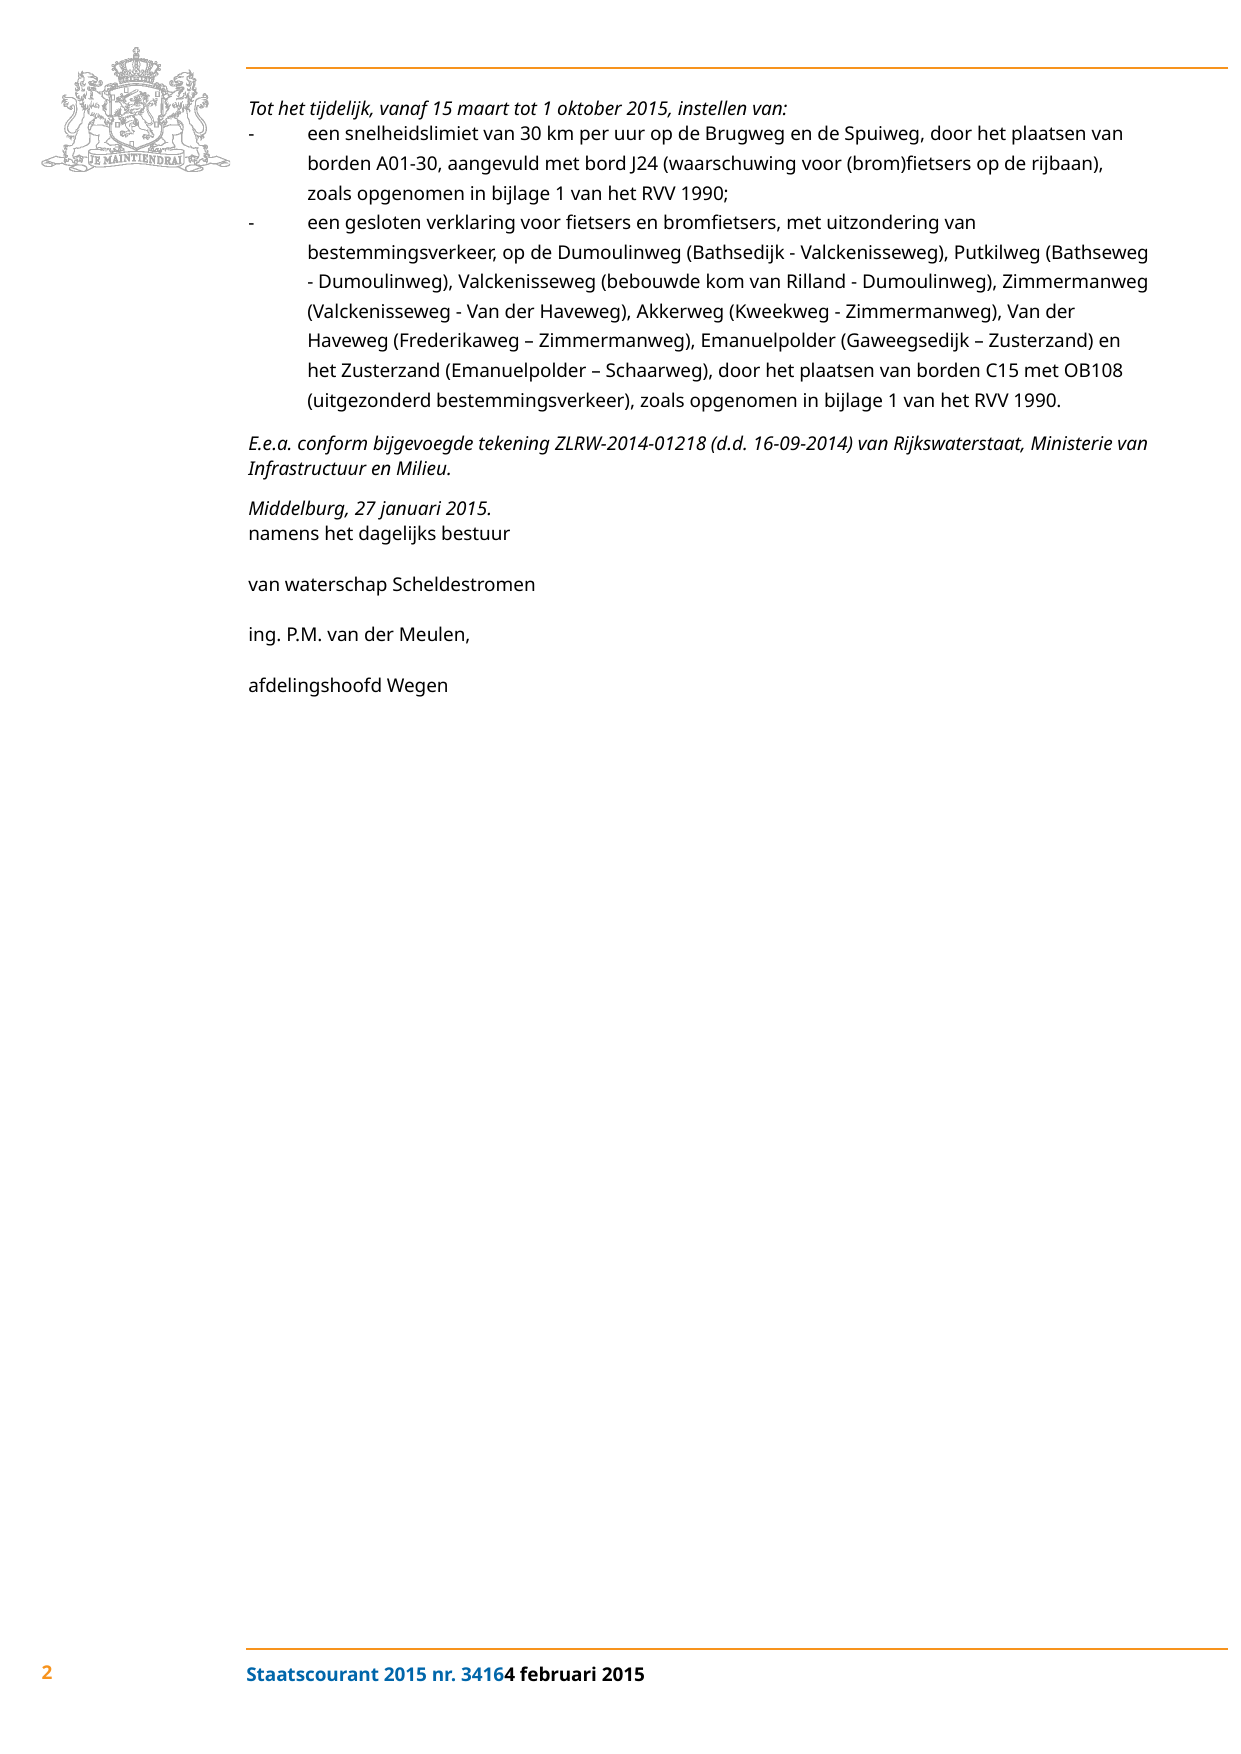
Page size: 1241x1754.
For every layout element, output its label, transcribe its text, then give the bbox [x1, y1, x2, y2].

text namens het dagelijks bestuur [248, 521, 1152, 546]
text van waterschap Scheldestromen [248, 571, 1152, 597]
list een gesloten verklaring voor fietsers en bromfietsers, met uitzondering van bestemmingsverkeer, op de Dumoulinweg (Bathsedijk - Valckenisseweg), Putkilweg (Bathseweg - Dumoulinweg), Valckenisseweg (bebouwde kom van Rilland - Dumoulinweg), Zimmermanweg (Valckenisseweg - Van der Haveweg), Akkerweg (Kweekweg - Zimmermanweg), Van der Haveweg (Frederikaweg – Zimmermanweg), Emanuelpolder (Gaweegsedijk – Zusterzand) en het Zusterzand (Emanuelpolder – Schaarweg), door het plaatsen van borden C15 met OB108 (uitgezonderd bestemmingsverkeer), zoals opgenomen in bijlage 1 van het RVV 1990. [248, 209, 1152, 412]
text ing. P.M. van der Meulen, [248, 621, 1152, 647]
list een snelheidslimiet van 30 km per uur op de Brugweg en de Spuiweg, door het plaatsen van borden A01-30, aangevuld met bord J24 (waarschuwing voor (brom)fietsers op de rijbaan), zoals opgenomen in bijlage 1 van het RVV 1990; [248, 121, 1152, 205]
text E.e.a. conform bijgevoegde tekening ZLRW-2014-01218 (d.d. 16-09-2014) van Rijkswaterstaat, Ministerie van Infrastructuur en Milieu. [248, 430, 1152, 481]
text afdelingshoofd Wegen [248, 672, 1152, 698]
text Middelburg, 27 januari 2015. [248, 495, 1152, 521]
text Tot het tijdelijk, vanaf 15 maart tot 1 oktober 2015, instellen van: [248, 95, 1152, 121]
picture [41, 47, 231, 172]
